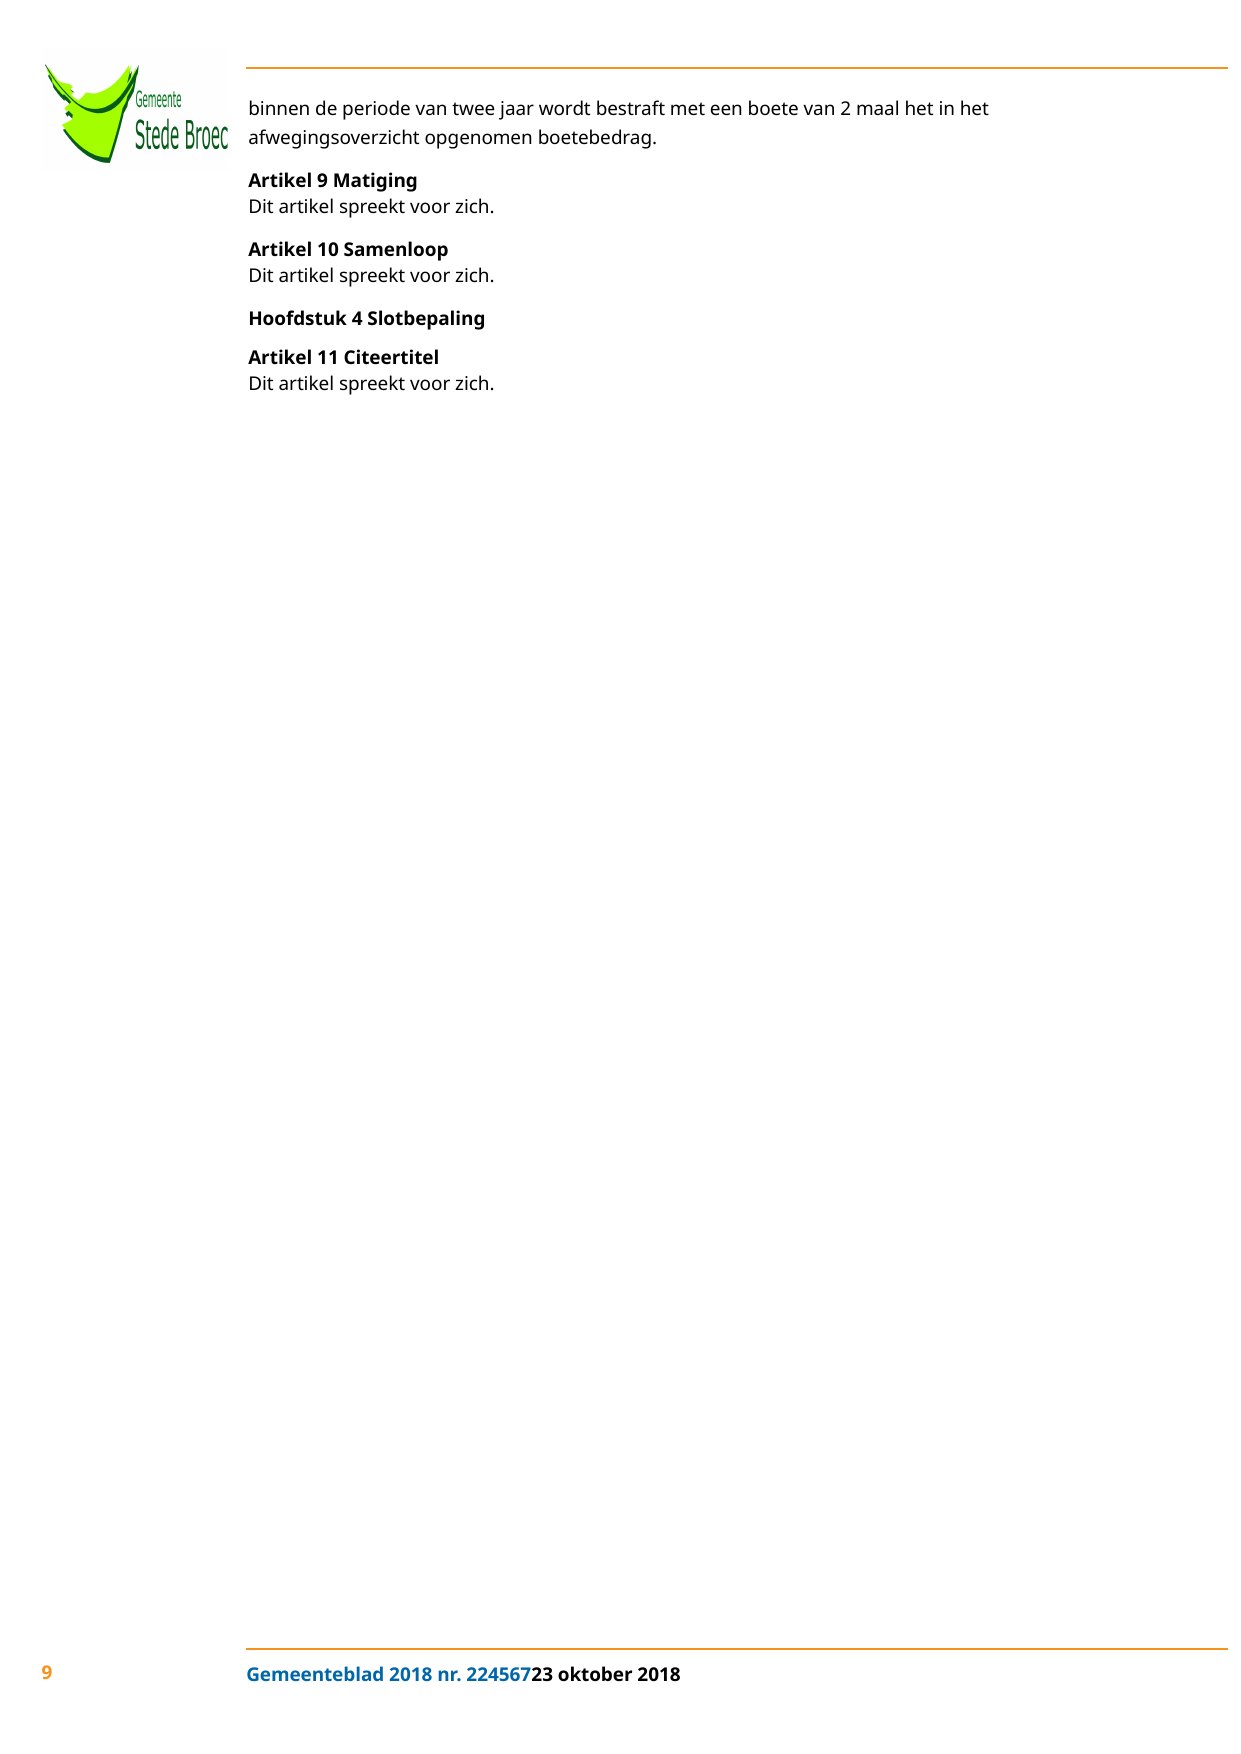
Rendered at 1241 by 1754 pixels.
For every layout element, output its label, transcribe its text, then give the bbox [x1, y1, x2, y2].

text Artikel 11 Citeertitel [248, 344, 1152, 370]
text Dit artikel spreekt voor zich. [248, 370, 1152, 396]
picture [41, 47, 231, 172]
text binnen de periode van twee jaar wordt bestraft met een boete van 2 maal het in het afwegingsoverzicht opgenomen boetebedrag. [248, 95, 1152, 150]
text Dit artikel spreekt voor zich. [248, 193, 1152, 219]
text Dit artikel spreekt voor zich. [248, 262, 1152, 288]
text Artikel 9 Matiging [248, 167, 1152, 193]
text Artikel 10 Samenloop [248, 236, 1152, 262]
text Hoofdstuk 4 Slotbepaling [248, 305, 1152, 331]
